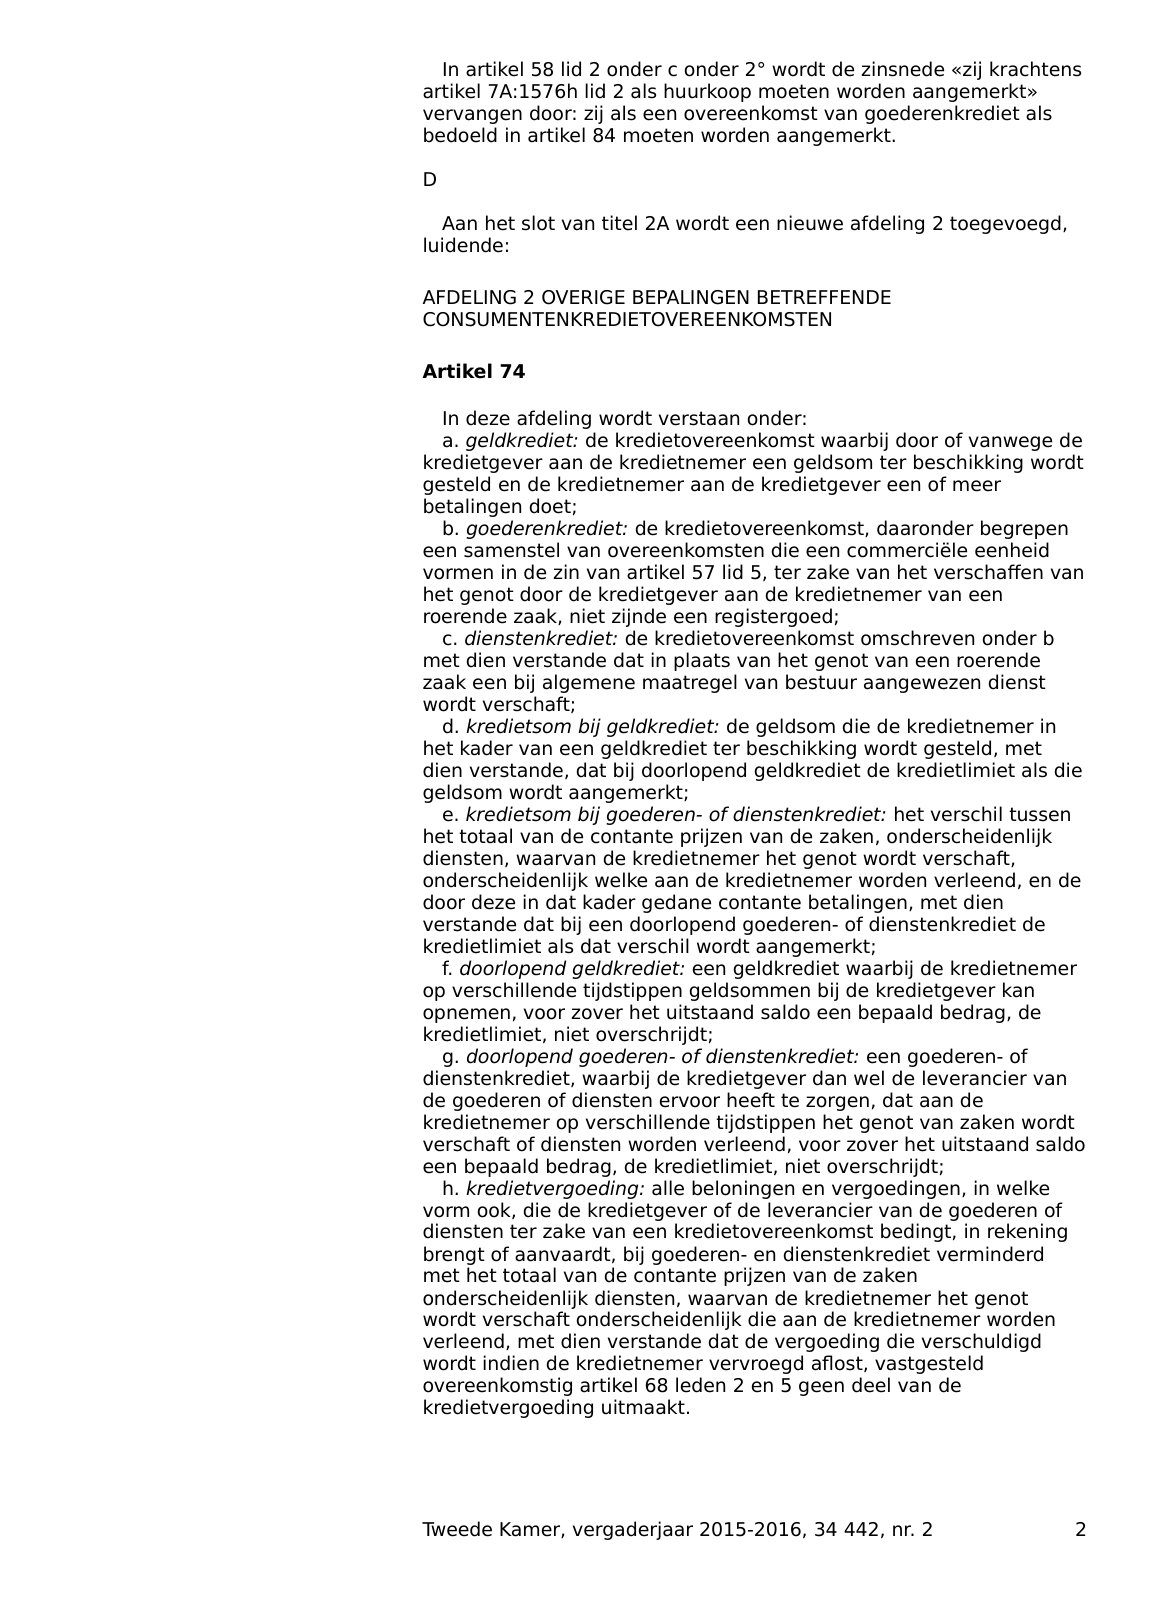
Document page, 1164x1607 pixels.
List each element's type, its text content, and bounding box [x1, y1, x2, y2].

text d. kredietsom bij geldkrediet: de geldsom die de kredietnemer in het kader van een geldkrediet ter beschikking wordt gesteld, met dien verstande, dat bij doorlopend geldkrediet de kredietlimiet als die geldsom wordt aangemerkt; [422, 716, 1087, 804]
text a. geldkrediet: de kredietovereenkomst waarbij door of vanwege de kredietgever aan de kredietnemer een geldsom ter beschikking wordt gesteld en de kredietnemer aan de kredietgever een of meer betalingen doet; [422, 430, 1087, 518]
text Aan het slot van titel 2A wordt een nieuwe afdeling 2 toegevoegd, luidende: [422, 213, 1087, 257]
text c. dienstenkrediet: de kredietovereenkomst omschreven onder b met dien verstande dat in plaats van het genot van een roerende zaak een bij algemene maatregel van bestuur aangewezen dienst wordt verschaft; [422, 628, 1087, 716]
text g. doorlopend goederen- of dienstenkrediet: een goederen- of dienstenkrediet, waarbij de kredietgever dan wel de leverancier van de goederen of diensten ervoor heeft te zorgen, dat aan de kredietnemer op verschillende tijdstippen het genot van zaken wordt verschaft of diensten worden verleend, voor zover het uitstaand saldo een bepaald bedrag, de kredietlimiet, niet overschrijdt; [422, 1046, 1087, 1177]
text In artikel 58 lid 2 onder c onder 2° wordt de zinsnede «zij krachtens artikel 7A:1576h lid 2 als huurkoop moeten worden aangemerkt» vervangen door: zij als een overeenkomst van goederenkrediet als bedoeld in artikel 84 moeten worden aangemerkt. [422, 59, 1087, 147]
subtitle Artikel 74 [422, 361, 1087, 383]
text h. kredietvergoeding: alle beloningen en vergoedingen, in welke vorm ook, die de kredietgever of de leverancier van de goederen of diensten ter zake van een kredietovereenkomst bedingt, in rekening brengt of aanvaardt, bij goederen- en dienstenkrediet verminderd met het totaal van de contante prijzen van de zaken onderscheidenlijk diensten, waarvan de kredietnemer het genot wordt verschaft onderscheidenlijk die aan de kredietnemer worden verleend, met dien verstande dat de vergoeding die verschuldigd wordt indien de kredietnemer vervroegd aflost, vastgesteld overeenkomstig artikel 68 leden 2 en 5 geen deel van de kredietvergoeding uitmaakt. [422, 1177, 1087, 1419]
subtitle AFDELING 2 OVERIGE BEPALINGEN BETREFFENDE CONSUMENTENKREDIETOVEREENKOMSTEN [422, 287, 1087, 331]
text e. kredietsom bij goederen- of dienstenkrediet: het verschil tussen het totaal van de contante prijzen van de zaken, onderscheidenlijk diensten, waarvan de kredietnemer het genot wordt verschaft, onderscheidenlijk welke aan de kredietnemer worden verleend, en de door deze in dat kader gedane contante betalingen, met dien verstande dat bij een doorlopend goederen- of dienstenkrediet de kredietlimiet als dat verschil wordt aangemerkt; [422, 804, 1087, 958]
text f. doorlopend geldkrediet: een geldkrediet waarbij de kredietnemer op verschillende tijdstippen geldsommen bij de kredietgever kan opnemen, voor zover het uitstaand saldo een bepaald bedrag, de kredietlimiet, niet overschrijdt; [422, 958, 1087, 1046]
text In deze afdeling wordt verstaan onder: [422, 408, 1087, 430]
text b. goederenkrediet: de kredietovereenkomst, daaronder begrepen een samenstel van overeenkomsten die een commerciële eenheid vormen in de zin van artikel 57 lid 5, ter zake van het verschaffen van het genot door de kredietgever aan de kredietnemer van een roerende zaak, niet zijnde een registergoed; [422, 518, 1087, 628]
text D [422, 169, 1087, 191]
